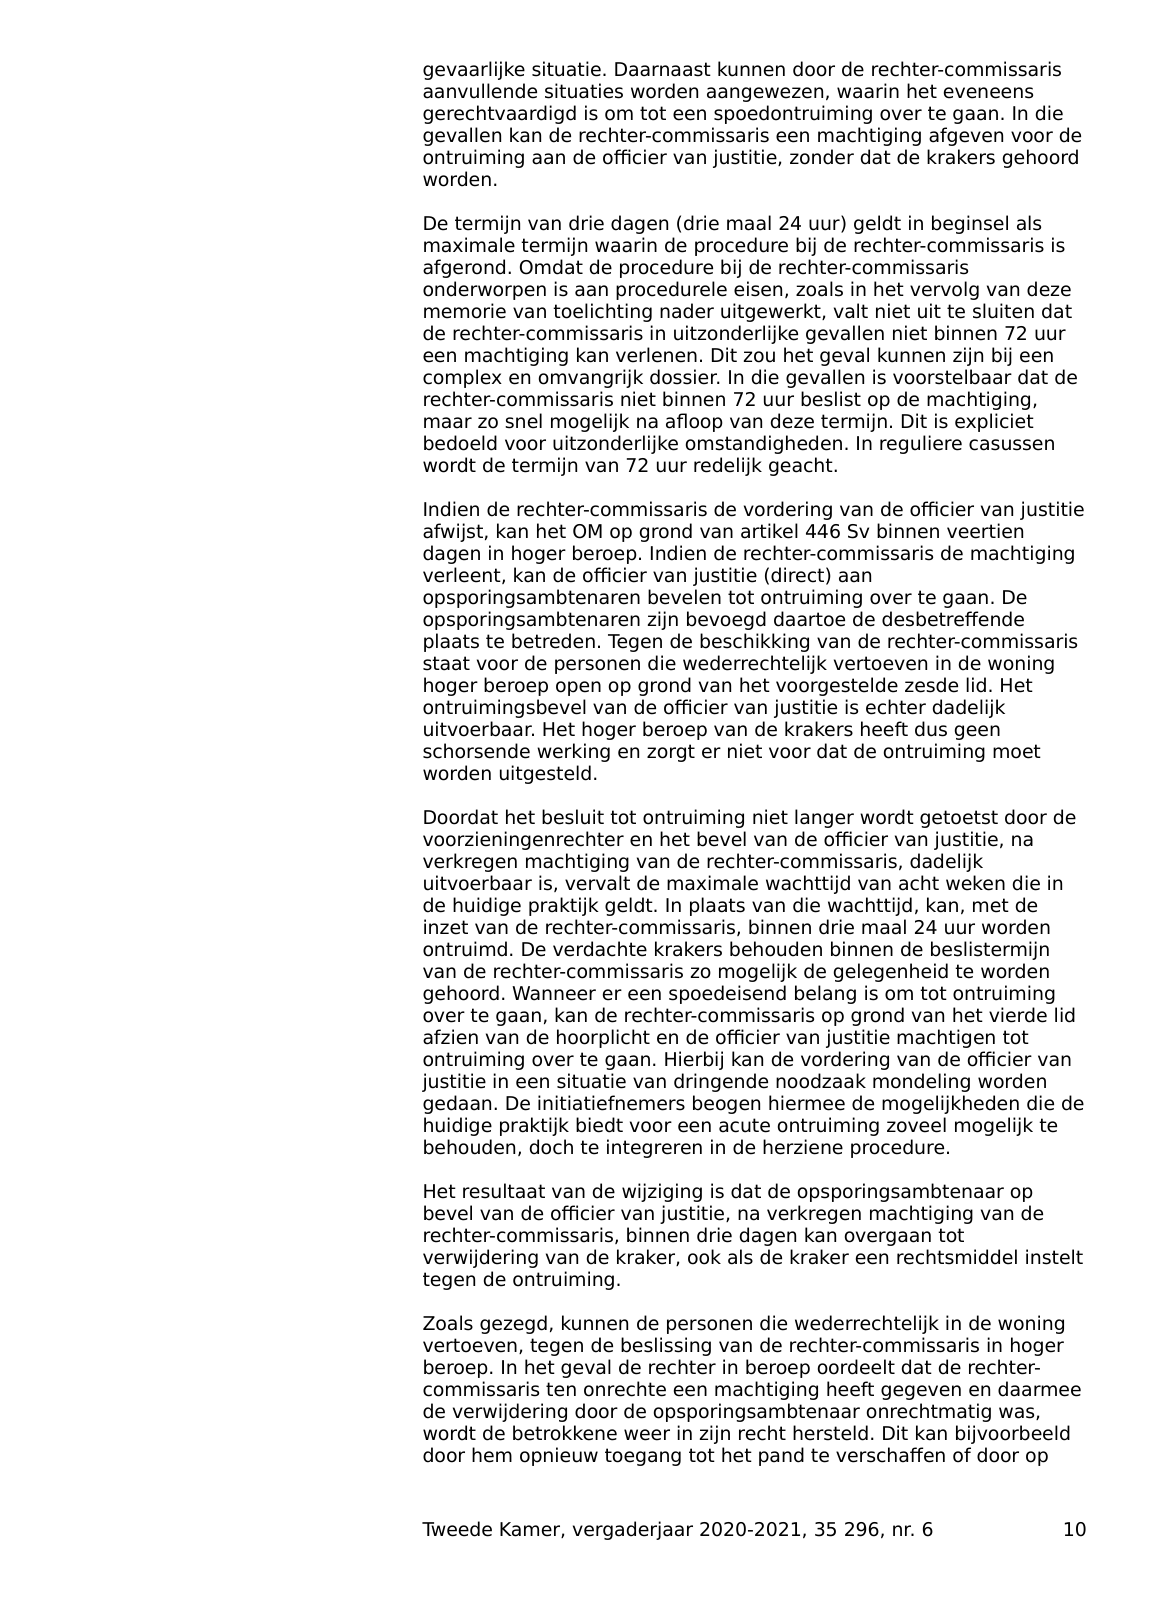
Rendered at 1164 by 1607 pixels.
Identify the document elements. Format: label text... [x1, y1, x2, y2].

text Zoals gezegd, kunnen de personen die wederrechtelijk in de woning vertoeven, tegen de beslissing van de rechter-commissaris in hoger beroep. In het geval de rechter in beroep oordeelt dat de rechter-commissaris ten onrechte een machtiging heeft gegeven en daarmee de verwijdering door de opsporingsambtenaar onrechtmatig was, wordt de betrokkene weer in zijn recht hersteld. Dit kan bijvoorbeeld door hem opnieuw toegang tot het pand te verschaffen of door op [422, 1313, 1087, 1467]
text De termijn van drie dagen (drie maal 24 uur) geldt in beginsel als maximale termijn waarin de procedure bij de rechter-commissaris is afgerond. Omdat de procedure bij de rechter-commissaris onderworpen is aan procedurele eisen, zoals in het vervolg van deze memorie van toelichting nader uitgewerkt, valt niet uit te sluiten dat de rechter-commissaris in uitzonderlijke gevallen niet binnen 72 uur een machtiging kan verlenen. Dit zou het geval kunnen zijn bij een complex en omvangrijk dossier. In die gevallen is voorstelbaar dat de rechter-commissaris niet binnen 72 uur beslist op de machtiging, maar zo snel mogelijk na afloop van deze termijn. Dit is expliciet bedoeld voor uitzonderlijke omstandigheden. In reguliere casussen wordt de termijn van 72 uur redelijk geacht. [422, 213, 1087, 477]
text gevaarlijke situatie. Daarnaast kunnen door de rechter-commissaris aanvullende situaties worden aangewezen, waarin het eveneens gerechtvaardigd is om tot een spoedontruiming over te gaan. In die gevallen kan de rechter-commissaris een machtiging afgeven voor de ontruiming aan de officier van justitie, zonder dat de krakers gehoord worden. [422, 59, 1087, 191]
text Indien de rechter-commissaris de vordering van de officier van justitie afwijst, kan het OM op grond van artikel 446 Sv binnen veertien dagen in hoger beroep. Indien de rechter-commissaris de machtiging verleent, kan de officier van justitie (direct) aan opsporingsambtenaren bevelen tot ontruiming over te gaan. De opsporingsambtenaren zijn bevoegd daartoe de desbetreffende plaats te betreden. Tegen de beschikking van de rechter-commissaris staat voor de personen die wederrechtelijk vertoeven in de woning hoger beroep open op grond van het voorgestelde zesde lid. Het ontruimingsbevel van de officier van justitie is echter dadelijk uitvoerbaar. Het hoger beroep van de krakers heeft dus geen schorsende werking en zorgt er niet voor dat de ontruiming moet worden uitgesteld. [422, 499, 1087, 785]
text Doordat het besluit tot ontruiming niet langer wordt getoetst door de voorzieningenrechter en het bevel van de officier van justitie, na verkregen machtiging van de rechter-commissaris, dadelijk uitvoerbaar is, vervalt de maximale wachttijd van acht weken die in de huidige praktijk geldt. In plaats van die wachttijd, kan, met de inzet van de rechter-commissaris, binnen drie maal 24 uur worden ontruimd. De verdachte krakers behouden binnen de beslistermijn van de rechter-commissaris zo mogelijk de gelegenheid te worden gehoord. Wanneer er een spoedeisend belang is om tot ontruiming over te gaan, kan de rechter-commissaris op grond van het vierde lid afzien van de hoorplicht en de officier van justitie machtigen tot ontruiming over te gaan. Hierbij kan de vordering van de officier van justitie in een situatie van dringende noodzaak mondeling worden gedaan. De initiatiefnemers beogen hiermee de mogelijkheden die de huidige praktijk biedt voor een acute ontruiming zoveel mogelijk te behouden, doch te integreren in de herziene procedure. [422, 807, 1087, 1159]
text Het resultaat van de wijziging is dat de opsporingsambtenaar op bevel van de officier van justitie, na verkregen machtiging van de rechter-commissaris, binnen drie dagen kan overgaan tot verwijdering van de kraker, ook als de kraker een rechtsmiddel instelt tegen de ontruiming. [422, 1181, 1087, 1291]
